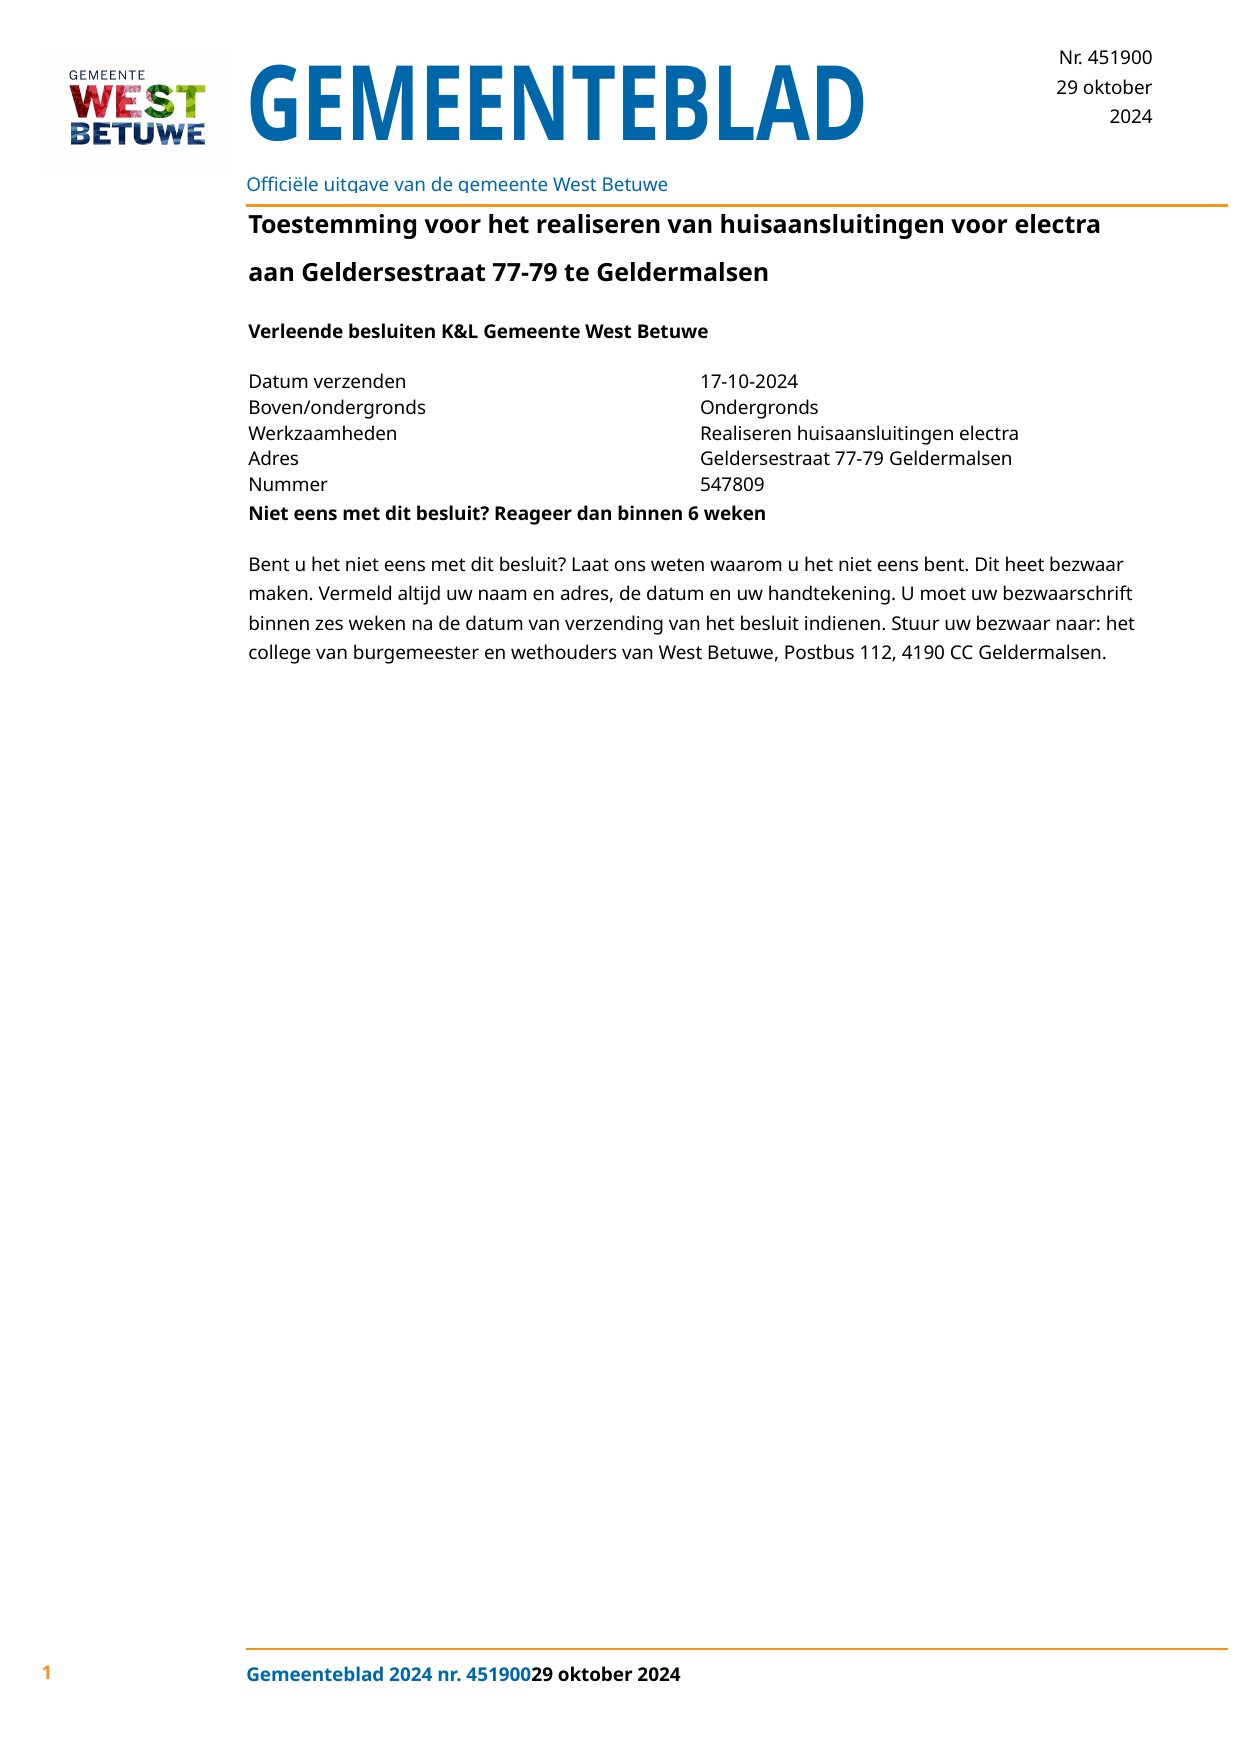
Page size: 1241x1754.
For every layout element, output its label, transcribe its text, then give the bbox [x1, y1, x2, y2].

table_cell Realiseren huisaansluitingen electra [700, 420, 1152, 446]
text Niet eens met dit besluit? Reageer dan binnen 6 weken [248, 500, 1152, 526]
text Toestemming voor het realiseren van huisaansluitingen voor electra aan Geldersestraat 77-79 te Geldermalsen [248, 207, 1152, 288]
table_cell Nummer [248, 471, 700, 497]
table_cell Geldersestraat 77-79 Geldermalsen [700, 446, 1152, 471]
text Bent u het niet eens met dit besluit? Laat ons weten waarom u het niet eens bent. Dit heet bezwaar maken. Vermeld altijd uw naam en adres, de datum en uw handtekening. U moet uw bezwaarschrift binnen zes weken na de datum van verzending van het besluit indienen. Stuur uw bezwaar naar: het college van burgemeester en wethouders van West Betuwe, Postbus 112, 4190 CC Geldermalsen. [248, 551, 1152, 665]
table_cell 547809 [700, 471, 1152, 497]
picture [41, 47, 231, 172]
text Verleende besluiten K&L Gemeente West Betuwe [248, 318, 1152, 344]
table_header 17-10-2024 [700, 369, 1152, 394]
table_cell Werkzaamheden [248, 420, 700, 446]
table_cell Ondergronds [700, 394, 1152, 420]
table_cell Adres [248, 446, 700, 471]
table_header Datum verzenden [248, 369, 700, 394]
table_cell Boven/ondergronds [248, 394, 700, 420]
